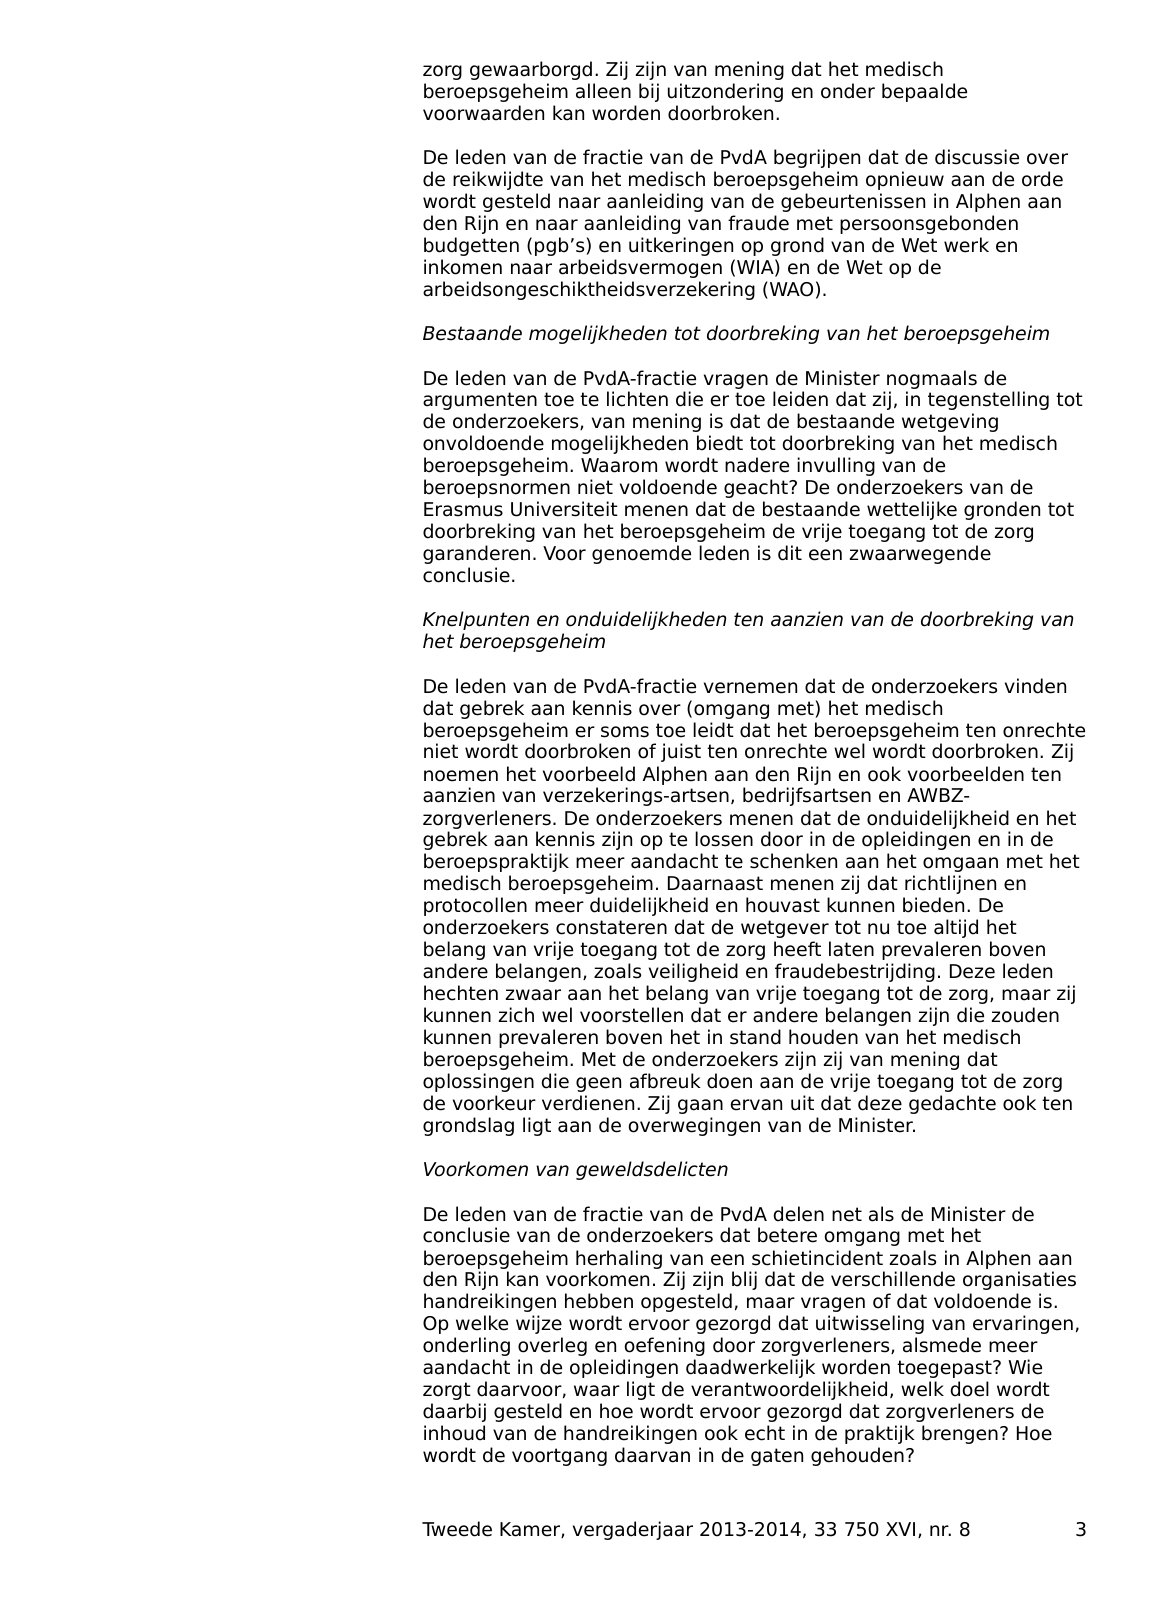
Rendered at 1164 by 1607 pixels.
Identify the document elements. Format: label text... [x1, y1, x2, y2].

text De leden van de PvdA-fractie vernemen dat de onderzoekers vinden dat gebrek aan kennis over (omgang met) het medisch beroepsgeheim er soms toe leidt dat het beroepsgeheim ten onrechte niet wordt doorbroken of juist ten onrechte wel wordt doorbroken. Zij noemen het voorbeeld Alphen aan den Rijn en ook voorbeelden ten aanzien van verzekerings-artsen, bedrijfsartsen en AWBZ-zorgverleners. De onderzoekers menen dat de onduidelijkheid en het gebrek aan kennis zijn op te lossen door in de opleidingen en in de beroepspraktijk meer aandacht te schenken aan het omgaan met het medisch beroepsgeheim. Daarnaast menen zij dat richtlijnen en protocollen meer duidelijkheid en houvast kunnen bieden. De onderzoekers constateren dat de wetgever tot nu toe altijd het belang van vrije toegang tot de zorg heeft laten prevaleren boven andere belangen, zoals veiligheid en fraudebestrijding. Deze leden hechten zwaar aan het belang van vrije toegang tot de zorg, maar zij kunnen zich wel voorstellen dat er andere belangen zijn die zouden kunnen prevaleren boven het in stand houden van het medisch beroepsgeheim. Met de onderzoekers zijn zij van mening dat oplossingen die geen afbreuk doen aan de vrije toegang tot de zorg de voorkeur verdienen. Zij gaan ervan uit dat deze gedachte ook ten grondslag ligt aan de overwegingen van de Minister. [422, 676, 1087, 1137]
text De leden van de fractie van de PvdA delen net als de Minister de conclusie van de onderzoekers dat betere omgang met het beroepsgeheim herhaling van een schietincident zoals in Alphen aan den Rijn kan voorkomen. Zij zijn blij dat de verschillende organisaties handreikingen hebben opgesteld, maar vragen of dat voldoende is. Op welke wijze wordt ervoor gezorgd dat uitwisseling van ervaringen, onderling overleg en oefening door zorgverleners, alsmede meer aandacht in de opleidingen daadwerkelijk worden toegepast? Wie zorgt daarvoor, waar ligt de verantwoordelijkheid, welk doel wordt daarbij gesteld en hoe wordt ervoor gezorgd dat zorgverleners de inhoud van de handreikingen ook echt in de praktijk brengen? Hoe wordt de voortgang daarvan in de gaten gehouden? [422, 1203, 1087, 1467]
subtitle Bestaande mogelijkheden tot doorbreking van het beroepsgeheim [422, 323, 1087, 345]
subtitle Voorkomen van geweldsdelicten [422, 1159, 1087, 1181]
text De leden van de fractie van de PvdA begrijpen dat de discussie over de reikwijdte van het medisch beroepsgeheim opnieuw aan de orde wordt gesteld naar aanleiding van de gebeurtenissen in Alphen aan den Rijn en naar aanleiding van fraude met persoonsgebonden budgetten (pgb’s) en uitkeringen op grond van de Wet werk en inkomen naar arbeidsvermogen (WIA) en de Wet op de arbeidsongeschiktheidsverzekering (WAO). [422, 147, 1087, 301]
subtitle Knelpunten en onduidelijkheden ten aanzien van de doorbreking van het beroepsgeheim [422, 609, 1087, 653]
text zorg gewaarborgd. Zij zijn van mening dat het medisch beroepsgeheim alleen bij uitzondering en onder bepaalde voorwaarden kan worden doorbroken. [422, 59, 1087, 125]
text De leden van de PvdA-fractie vragen de Minister nogmaals de argumenten toe te lichten die er toe leiden dat zij, in tegenstelling tot de onderzoekers, van mening is dat de bestaande wetgeving onvoldoende mogelijkheden biedt tot doorbreking van het medisch beroepsgeheim. Waarom wordt nadere invulling van de beroepsnormen niet voldoende geacht? De onderzoekers van de Erasmus Universiteit menen dat de bestaande wettelijke gronden tot doorbreking van het beroepsgeheim de vrije toegang tot de zorg garanderen. Voor genoemde leden is dit een zwaarwegende conclusie. [422, 367, 1087, 587]
